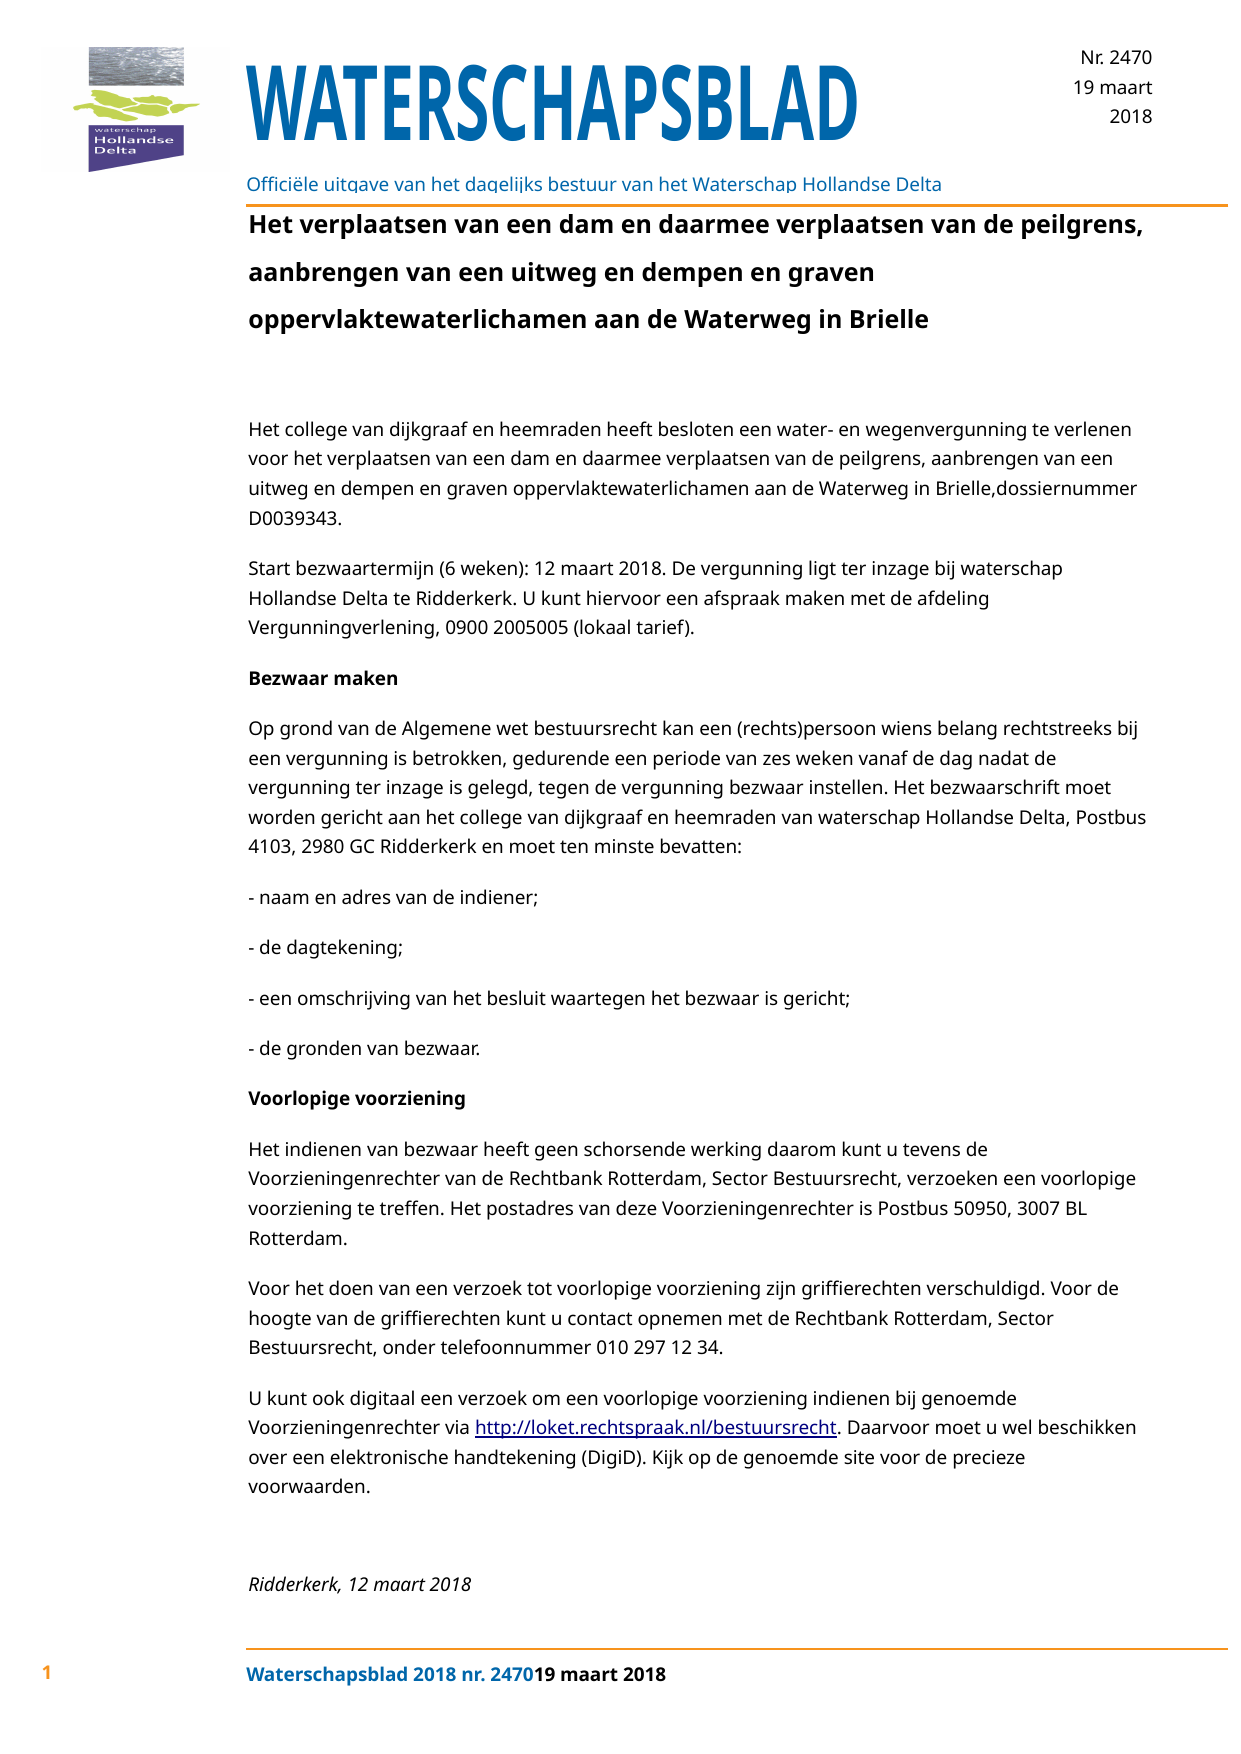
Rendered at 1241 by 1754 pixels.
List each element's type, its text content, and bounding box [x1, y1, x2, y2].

picture [41, 47, 231, 172]
text Op grond van de Algemene wet bestuursrecht kan een (rechts)persoon wiens belang rechtstreeks bij een vergunning is betrokken, gedurende een periode van zes weken vanaf de dag nadat de vergunning ter inzage is gelegd, tegen de vergunning bezwaar instellen. Het bezwaarschrift moet worden gericht aan het college van dijkgraaf en heemraden van waterschap Hollandse Delta, Postbus 4103, 2980 GC Ridderkerk en moet ten minste bevatten: [248, 715, 1152, 859]
text - een omschrijving van het besluit waartegen het bezwaar is gericht; [248, 985, 1152, 1010]
text Bezwaar maken [248, 665, 1152, 690]
text Voor het doen van een verzoek tot voorlopige voorziening zijn griffierechten verschuldigd. Voor de hoogte van de griffierechten kunt u contact opnemen met de Rechtbank Rotterdam, Sector Bestuursrecht, onder telefoonnummer 010 297 12 34. [248, 1275, 1152, 1360]
text - de gronden van bezwaar. [248, 1035, 1152, 1061]
text Start bezwaartermijn (6 weken): 12 maart 2018. De vergunning ligt ter inzage bij waterschap Hollandse Delta te Ridderkerk. U kunt hiervoor een afspraak maken met de afdeling Vergunningverlening, 0900 2005005 (lokaal tarief). [248, 555, 1152, 640]
text Het verplaatsen van een dam en daarmee verplaatsen van de peilgrens, aanbrengen van een uitweg en dempen en graven oppervlaktewaterlichamen aan de Waterweg in Brielle [248, 207, 1152, 336]
text Ridderkerk, 12 maart 2018 [248, 1572, 1152, 1597]
text Het college van dijkgraaf en heemraden heeft besloten een water- en wegenvergunning te verlenen voor het verplaatsen van een dam en daarmee verplaatsen van de peilgrens, aanbrengen van een uitweg en dempen en graven oppervlaktewaterlichamen aan de Waterweg in Brielle,dossiernummer D0039343. [248, 416, 1152, 530]
text Het indienen van bezwaar heeft geen schorsende werking daarom kunt u tevens de Voorzieningenrechter van de Rechtbank Rotterdam, Sector Bestuursrecht, verzoeken een voorlopige voorziening te treffen. Het postadres van deze Voorzieningenrechter is Postbus 50950, 3007 BL Rotterdam. [248, 1136, 1152, 1250]
text Voorlopige voorziening [248, 1086, 1152, 1111]
text - de dagtekening; [248, 934, 1152, 960]
text U kunt ook digitaal een verzoek om een voorlopige voorziening indienen bij genoemde Voorzieningenrechter via http://loket.rechtspraak.nl/bestuursrecht. Daarvoor moet u wel beschikken over een elektronische handtekening (DigiD). Kijk op de genoemde site voor de precieze voorwaarden. [248, 1385, 1152, 1499]
text - naam en adres van de indiener; [248, 884, 1152, 909]
